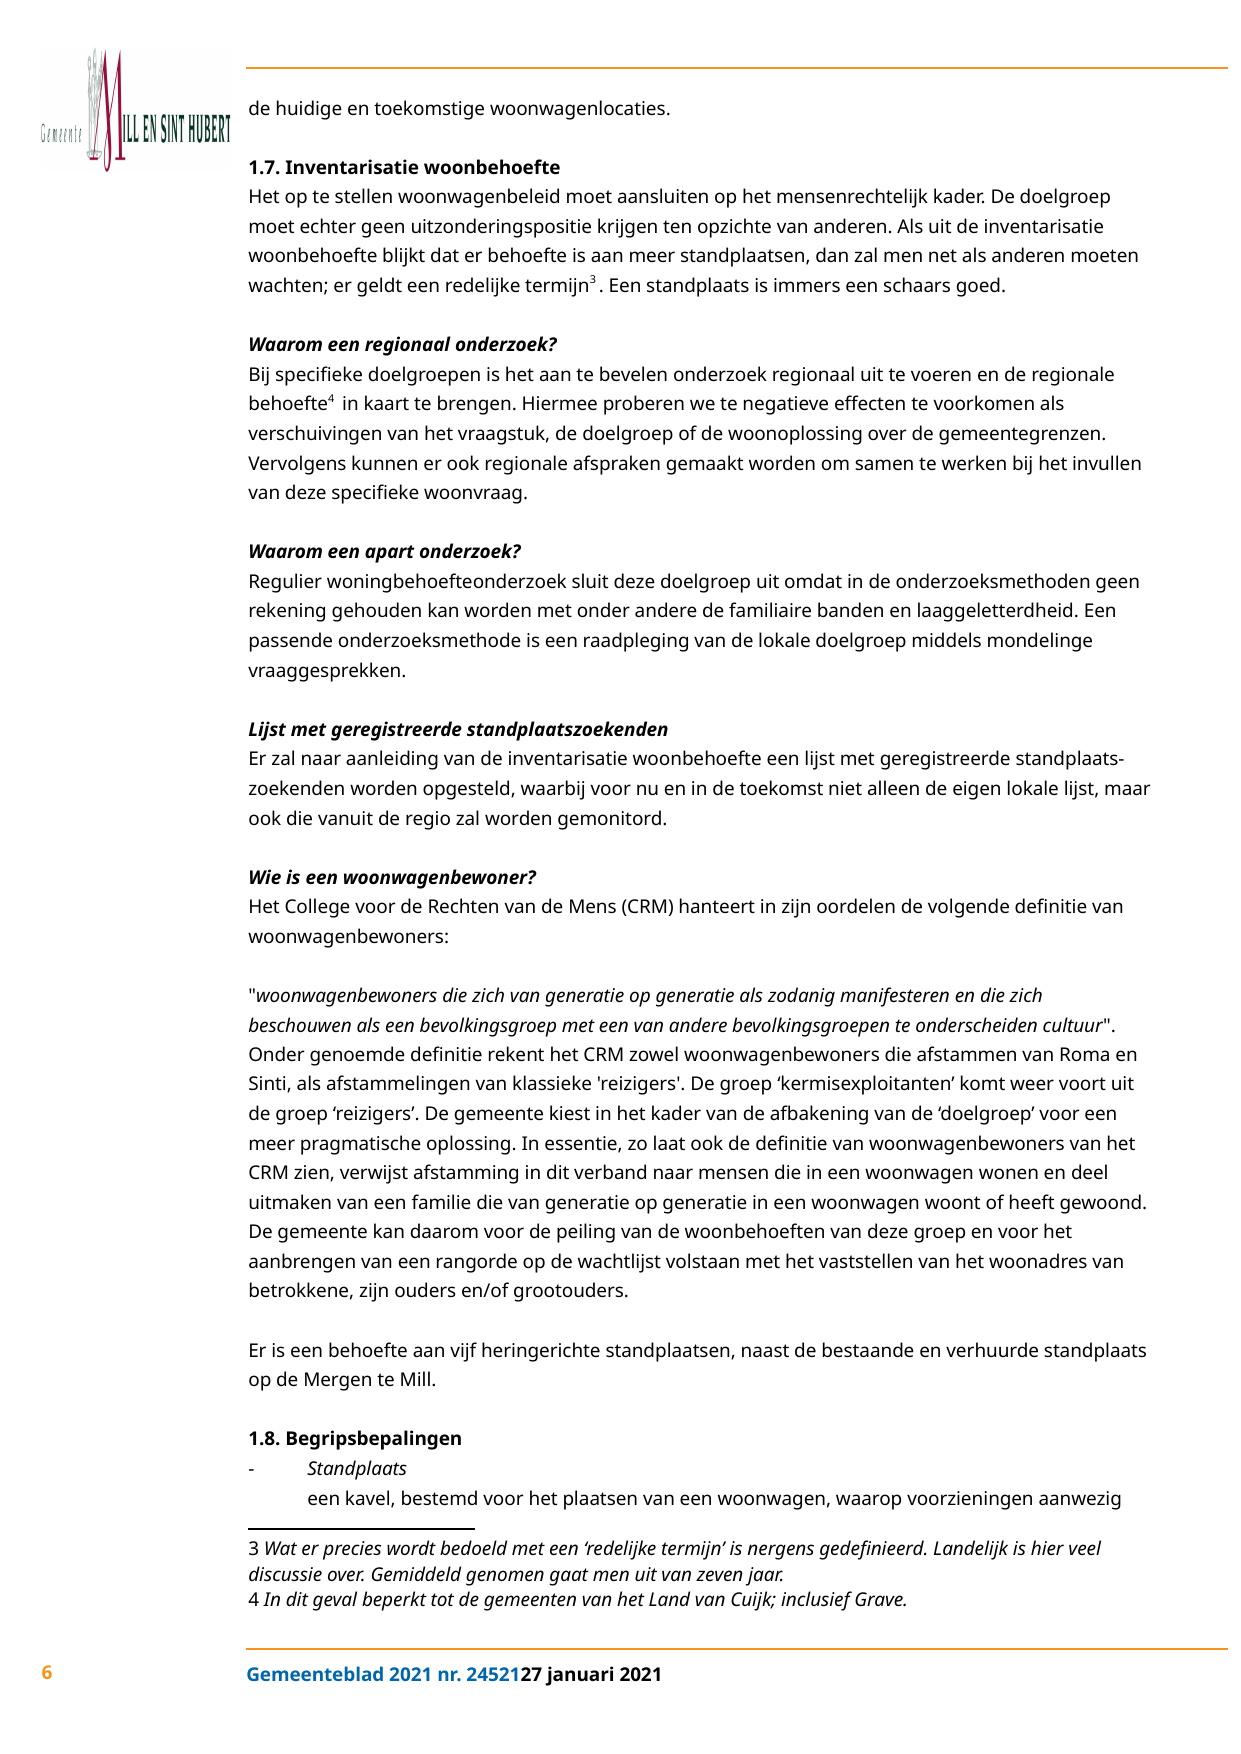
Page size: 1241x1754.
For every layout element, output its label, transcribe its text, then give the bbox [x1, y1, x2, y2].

text de huidige en toekomstige woonwagenlocaties. [248, 95, 1152, 121]
text Regulier woningbehoefteonderzoek sluit deze doelgroep uit omdat in de onderzoeksmethoden geen rekening gehouden kan worden met onder andere de familiaire banden en laaggeletterdheid. Een passende onderzoeksmethode is een raadpleging van de lokale doelgroep middels mondelinge vraaggesprekken. [248, 568, 1152, 683]
text Er zal naar aanleiding van de inventarisatie woonbehoefte een lijst met geregistreerde standplaats-zoekenden worden opgesteld, waarbij voor nu en in de toekomst niet alleen de eigen lokale lijst, maar ook die vanuit de regio zal worden gemonitord. [248, 746, 1152, 831]
text Wat er precies wordt bedoeld met een ‘redelijke termijn’ is nergens gedefinieerd. Landelijk is hier veel discussie over. Gemiddeld genomen gaat men uit van zeven jaar. [248, 1535, 1152, 1586]
text Waarom een apart onderzoek? [248, 538, 1152, 564]
text Het op te stellen woonwagenbeleid moet aansluiten op het mensenrechtelijk kader. De doelgroep moet echter geen uitzonderingspositie krijgen ten opzichte van anderen. Als uit de inventarisatie woonbehoefte blijkt dat er behoefte is aan meer standplaatsen, dan zal men net als anderen moeten wachten; er geldt een redelijke termijn. Een standplaats is immers een schaars goed. [248, 183, 1152, 298]
text Lijst met geregistreerde standplaatszoekenden [248, 716, 1152, 742]
table_header "woonwagenbewoners die zich van generatie op generatie als zodanig manifesteren en die zich beschouwen als een bevolkingsgroep met een van andere bevolkingsgroepen te onderscheiden cultuur". [248, 983, 1152, 1038]
text Het College voor de Rechten van de Mens (CRM) hanteert in zijn oordelen de volgende definitie van woonwagenbewoners: [248, 893, 1152, 949]
text Bij specifieke doelgroepen is het aan te bevelen onderzoek regionaal uit te voeren en de regionale behoefte in kaart te brengen. Hiermee proberen we te negatieve effecten te voorkomen als verschuivingen van het vraagstuk, de doelgroep of de woonoplossing over de gemeentegrenzen. Vervolgens kunnen er ook regionale afspraken gemaakt worden om samen te werken bij het invullen van deze specifieke woonvraag. [248, 361, 1152, 505]
text Wie is een woonwagenbewoner? [248, 864, 1152, 890]
list Standplaats [248, 1455, 1152, 1481]
text In dit geval beperkt tot de gemeenten van het Land van Cuijk; inclusief Grave. [248, 1586, 1152, 1612]
list een kavel, bestemd voor het plaatsen van een woonwagen, waarop voorzieningen aanwezig [248, 1485, 1152, 1510]
text Waarom een regionaal onderzoek? [248, 331, 1152, 357]
picture [41, 47, 231, 172]
text 1.8. Begripsbepalingen [248, 1426, 1152, 1451]
text 1.7. Inventarisatie woonbehoefte [248, 154, 1152, 180]
text Er is een behoefte aan vijf heringerichte standplaatsen, naast de bestaande en verhuurde standplaats op de Mergen te Mill. [248, 1337, 1152, 1392]
text Onder genoemde definitie rekent het CRM zowel woonwagenbewoners die afstammen van Roma en Sinti, als afstammelingen van klassieke 'reizigers'. De groep ‘kermisexploitanten’ komt weer voort uit de groep ‘reizigers’. De gemeente kiest in het kader van de afbakening van de ‘doelgroep’ voor een meer pragmatische oplossing. In essentie, zo laat ook de definitie van woonwagenbewoners van het CRM zien, verwijst afstamming in dit verband naar mensen die in een woonwagen wonen en deel uitmaken van een familie die van generatie op generatie in een woonwagen woont of heeft gewoond. De gemeente kan daarom voor de peiling van de woonbehoeften van deze groep en voor het aanbrengen van een rangorde op de wachtlijst volstaan met het vaststellen van het woonadres van betrokkene, zijn ouders en/of grootouders. [248, 1041, 1152, 1303]
